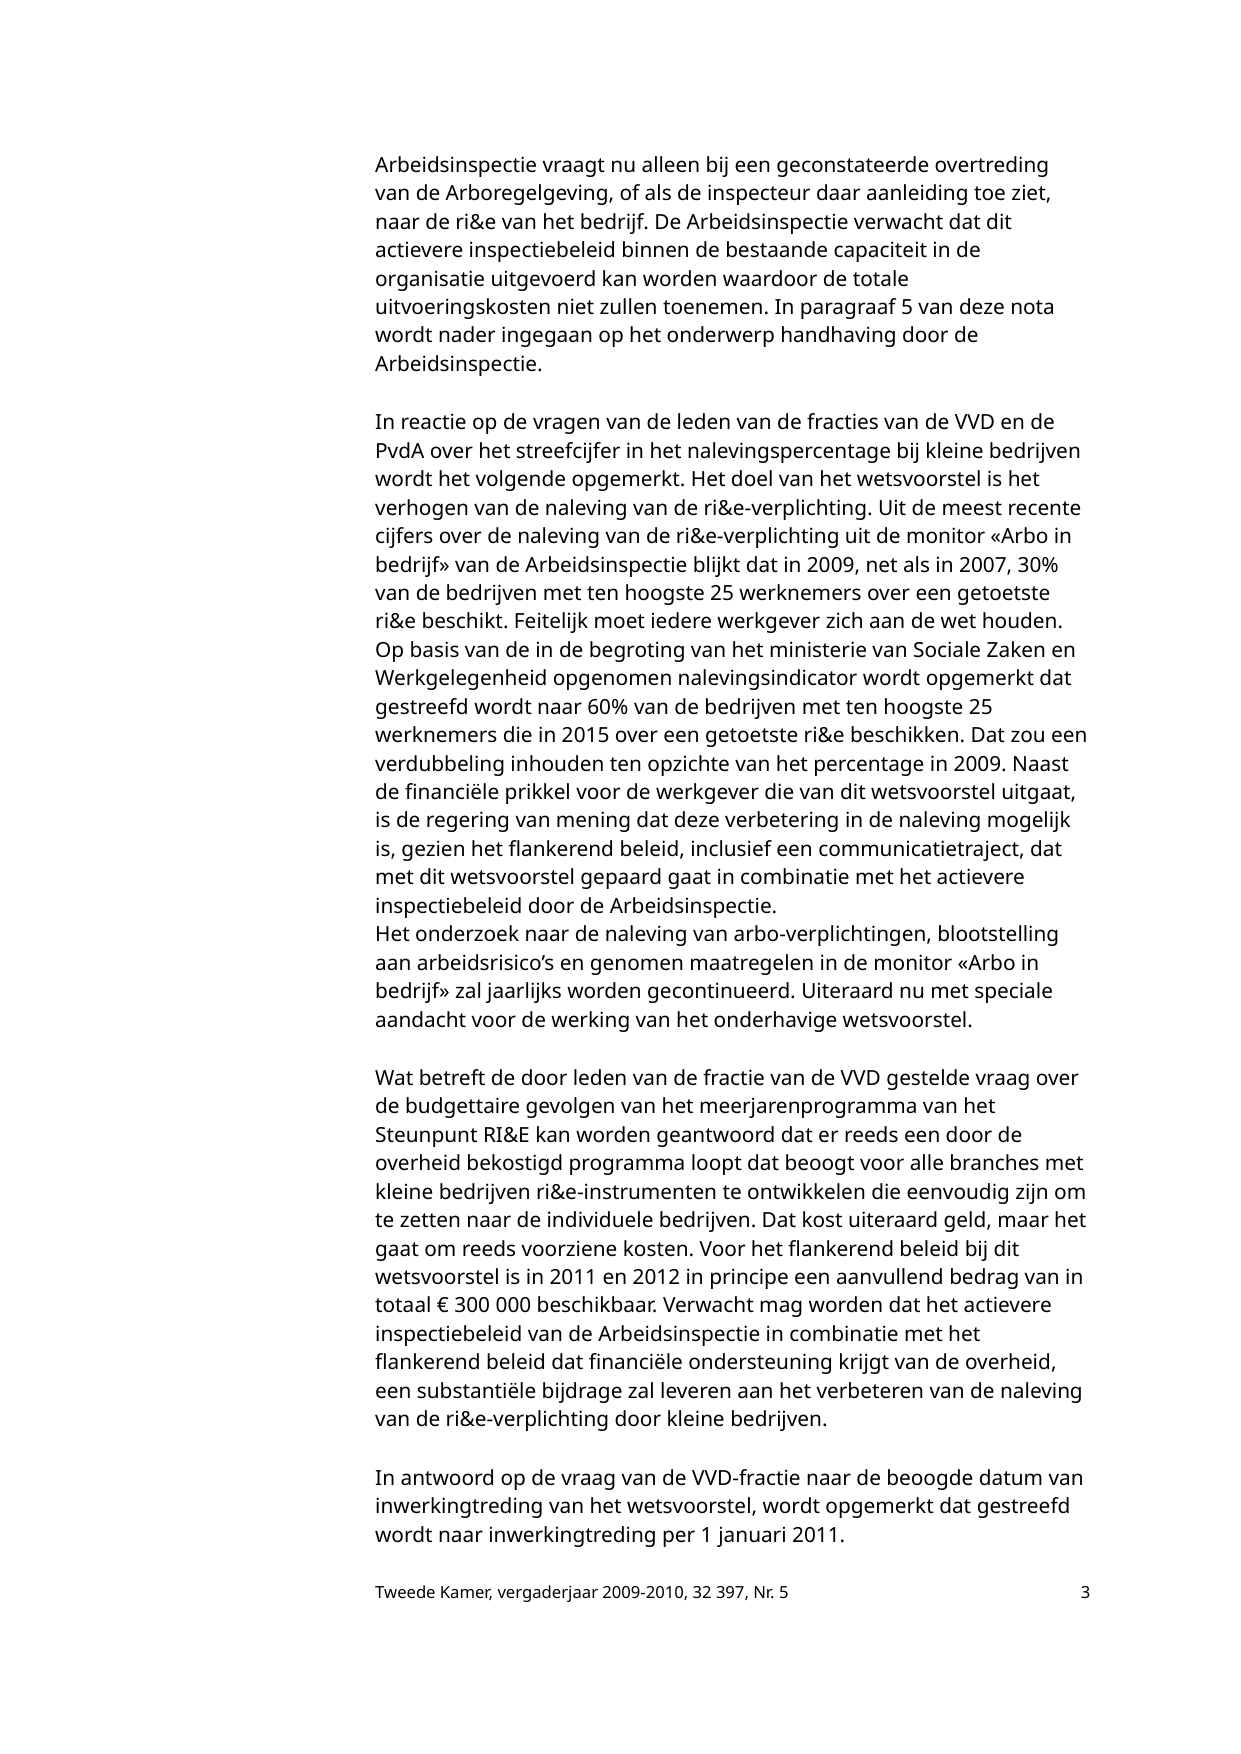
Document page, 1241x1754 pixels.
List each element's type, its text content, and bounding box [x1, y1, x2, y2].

text In antwoord op de vraag van de VVD-fractie naar de beoogde datum van inwerkingtreding van het wetsvoorstel, wordt opgemerkt dat gestreefd wordt naar inwerkingtreding per 1 januari 2011. [375, 1463, 1090, 1548]
text Arbeidsinspectie vraagt nu alleen bij een geconstateerde overtreding van de Arboregelgeving, of als de inspecteur daar aanleiding toe ziet, naar de ri&e van het bedrijf. De Arbeidsinspectie verwacht dat dit actievere inspectiebeleid binnen de bestaande capaciteit in de organisatie uitgevoerd kan worden waardoor de totale uitvoeringskosten niet zullen toenemen. In paragraaf 5 van deze nota wordt nader ingegaan op het onderwerp handhaving door de Arbeidsinspectie. [375, 150, 1090, 377]
text Het onderzoek naar de naleving van arbo-verplichtingen, blootstelling aan arbeidsrisico’s en genomen maatregelen in de monitor «Arbo in bedrijf» zal jaarlijks worden gecontinueerd. Uiteraard nu met speciale aandacht voor de werking van het onderhavige wetsvoorstel. [375, 919, 1090, 1033]
text In reactie op de vragen van de leden van de fracties van de VVD en de PvdA over het streefcijfer in het nalevingspercentage bij kleine bedrijven wordt het volgende opgemerkt. Het doel van het wetsvoorstel is het verhogen van de naleving van de ri&e-verplichting. Uit de meest recente cijfers over de naleving van de ri&e-verplichting uit de monitor «Arbo in bedrijf» van de Arbeidsinspectie blijkt dat in 2009, net als in 2007, 30% van de bedrijven met ten hoogste 25 werknemers over een getoetste ri&e beschikt. Feitelijk moet iedere werkgever zich aan de wet houden. Op basis van de in de begroting van het ministerie van Sociale Zaken en Werkgelegenheid opgenomen nalevingsindicator wordt opgemerkt dat gestreefd wordt naar 60% van de bedrijven met ten hoogste 25 werknemers die in 2015 over een getoetste ri&e beschikken. Dat zou een verdubbeling inhouden ten opzichte van het percentage in 2009. Naast de financiële prikkel voor de werkgever die van dit wetsvoorstel uitgaat, is de regering van mening dat deze verbetering in de naleving mogelijk is, gezien het flankerend beleid, inclusief een communicatietraject, dat met dit wetsvoorstel gepaard gaat in combinatie met het actievere inspectiebeleid door de Arbeidsinspectie. [375, 407, 1090, 919]
text Wat betreft de door leden van de fractie van de VVD gestelde vraag over de budgettaire gevolgen van het meerjarenprogramma van het Steunpunt RI&E kan worden geantwoord dat er reeds een door de overheid bekostigd programma loopt dat beoogt voor alle branches met kleine bedrijven ri&e-instrumenten te ontwikkelen die eenvoudig zijn om te zetten naar de individuele bedrijven. Dat kost uiteraard geld, maar het gaat om reeds voorziene kosten. Voor het flankerend beleid bij dit wetsvoorstel is in 2011 en 2012 in principe een aanvullend bedrag van in totaal € 300 000 beschikbaar. Verwacht mag worden dat het actievere inspectiebeleid van de Arbeidsinspectie in combinatie met het flankerend beleid dat financiële ondersteuning krijgt van de overheid, een substantiële bijdrage zal leveren aan het verbeteren van de naleving van de ri&e-verplichting door kleine bedrijven. [375, 1063, 1090, 1433]
